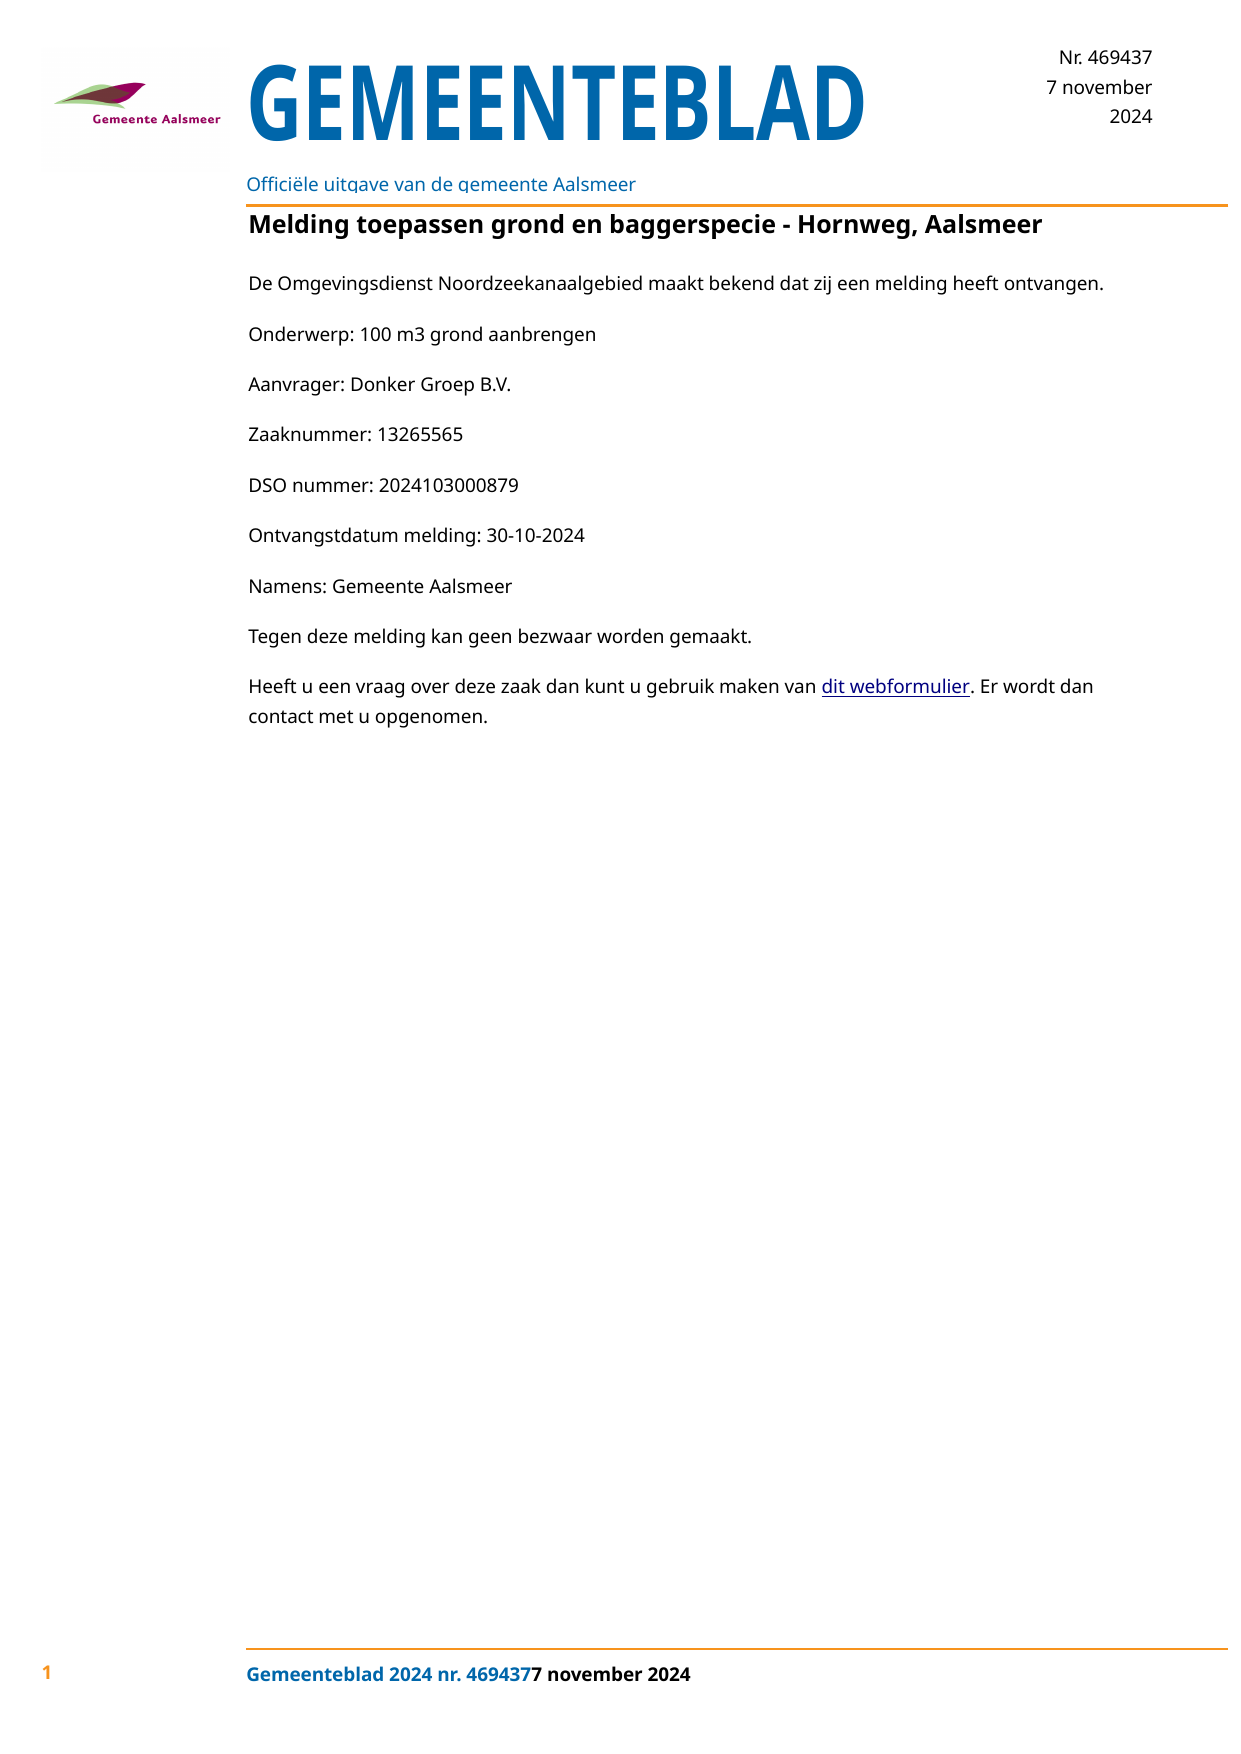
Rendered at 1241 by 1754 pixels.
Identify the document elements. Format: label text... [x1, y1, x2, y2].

text Namens: Gemeente Aalsmeer [248, 573, 1152, 598]
text Heeft u een vraag over deze zaak dan kunt u gebruik maken van dit webformulier. Er wordt dan contact met u opgenomen. [248, 674, 1152, 729]
text DSO nummer: 2024103000879 [248, 472, 1152, 498]
text Tegen deze melding kan geen bezwaar worden gemaakt. [248, 623, 1152, 649]
text Aanvrager: Donker Groep B.V. [248, 371, 1152, 397]
text Ontvangstdatum melding: 30-10-2024 [248, 522, 1152, 548]
text Melding toepassen grond en baggerspecie - Hornweg, Aalsmeer [248, 207, 1152, 241]
picture [41, 47, 231, 172]
text Zaaknummer: 13265565 [248, 422, 1152, 447]
text De Omgevingsdienst Noordzeekanaalgebied maakt bekend dat zij een melding heeft ontvangen. [248, 270, 1152, 296]
text Onderwerp: 100 m3 grond aanbrengen [248, 321, 1152, 346]
